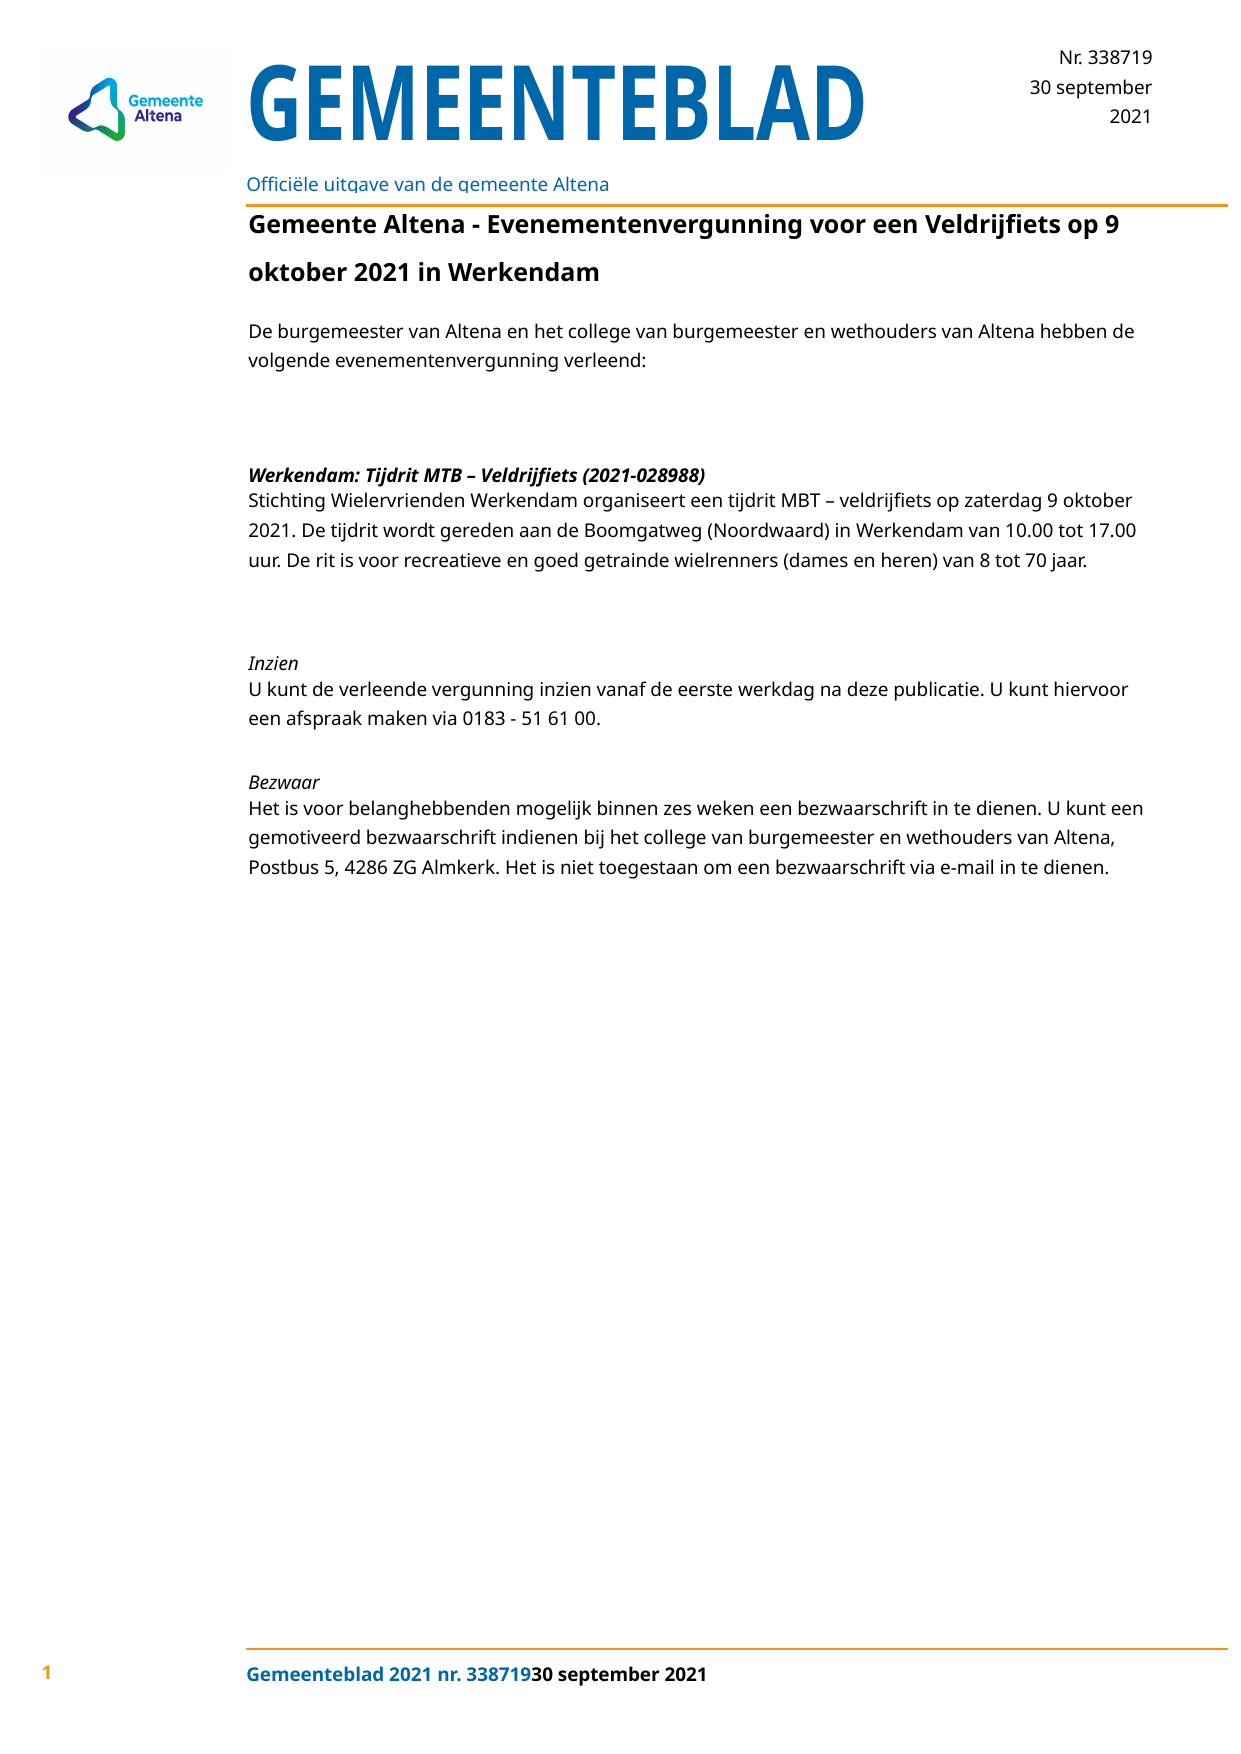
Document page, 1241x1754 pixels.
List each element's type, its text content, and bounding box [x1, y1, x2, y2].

text Bezwaar [248, 769, 1152, 795]
text De burgemeester van Altena en het college van burgemeester en wethouders van Altena hebben de volgende evenementenvergunning verleend: [248, 318, 1152, 373]
picture [41, 47, 231, 172]
text Werkendam: Tijdrit MTB – Veldrijfiets (2021-028988) [248, 462, 1152, 488]
text Inzien [248, 650, 1152, 676]
text Het is voor belanghebbenden mogelijk binnen zes weken een bezwaarschrift in te dienen. U kunt een gemotiveerd bezwaarschrift indienen bij het college van burgemeester en wethouders van Altena, Postbus 5, 4286 ZG Almkerk. Het is niet toegestaan om een bezwaarschrift via e-mail in te dienen. [248, 795, 1152, 880]
text Stichting Wielervrienden Werkendam organiseert een tijdrit MBT – veldrijfiets op zaterdag 9 oktober 2021. De tijdrit wordt gereden aan de Boomgatweg (Noordwaard) in Werkendam van 10.00 tot 17.00 uur. De rit is voor recreatieve en goed getrainde wielrenners (dames en heren) van 8 tot 70 jaar. [248, 488, 1152, 572]
text U kunt de verleende vergunning inzien vanaf de eerste werkdag na deze publicatie. U kunt hiervoor een afspraak maken via 0183 - 51 61 00. [248, 676, 1152, 731]
text Gemeente Altena - Evenementenvergunning voor een Veldrijfiets op 9 oktober 2021 in Werkendam [248, 207, 1152, 288]
